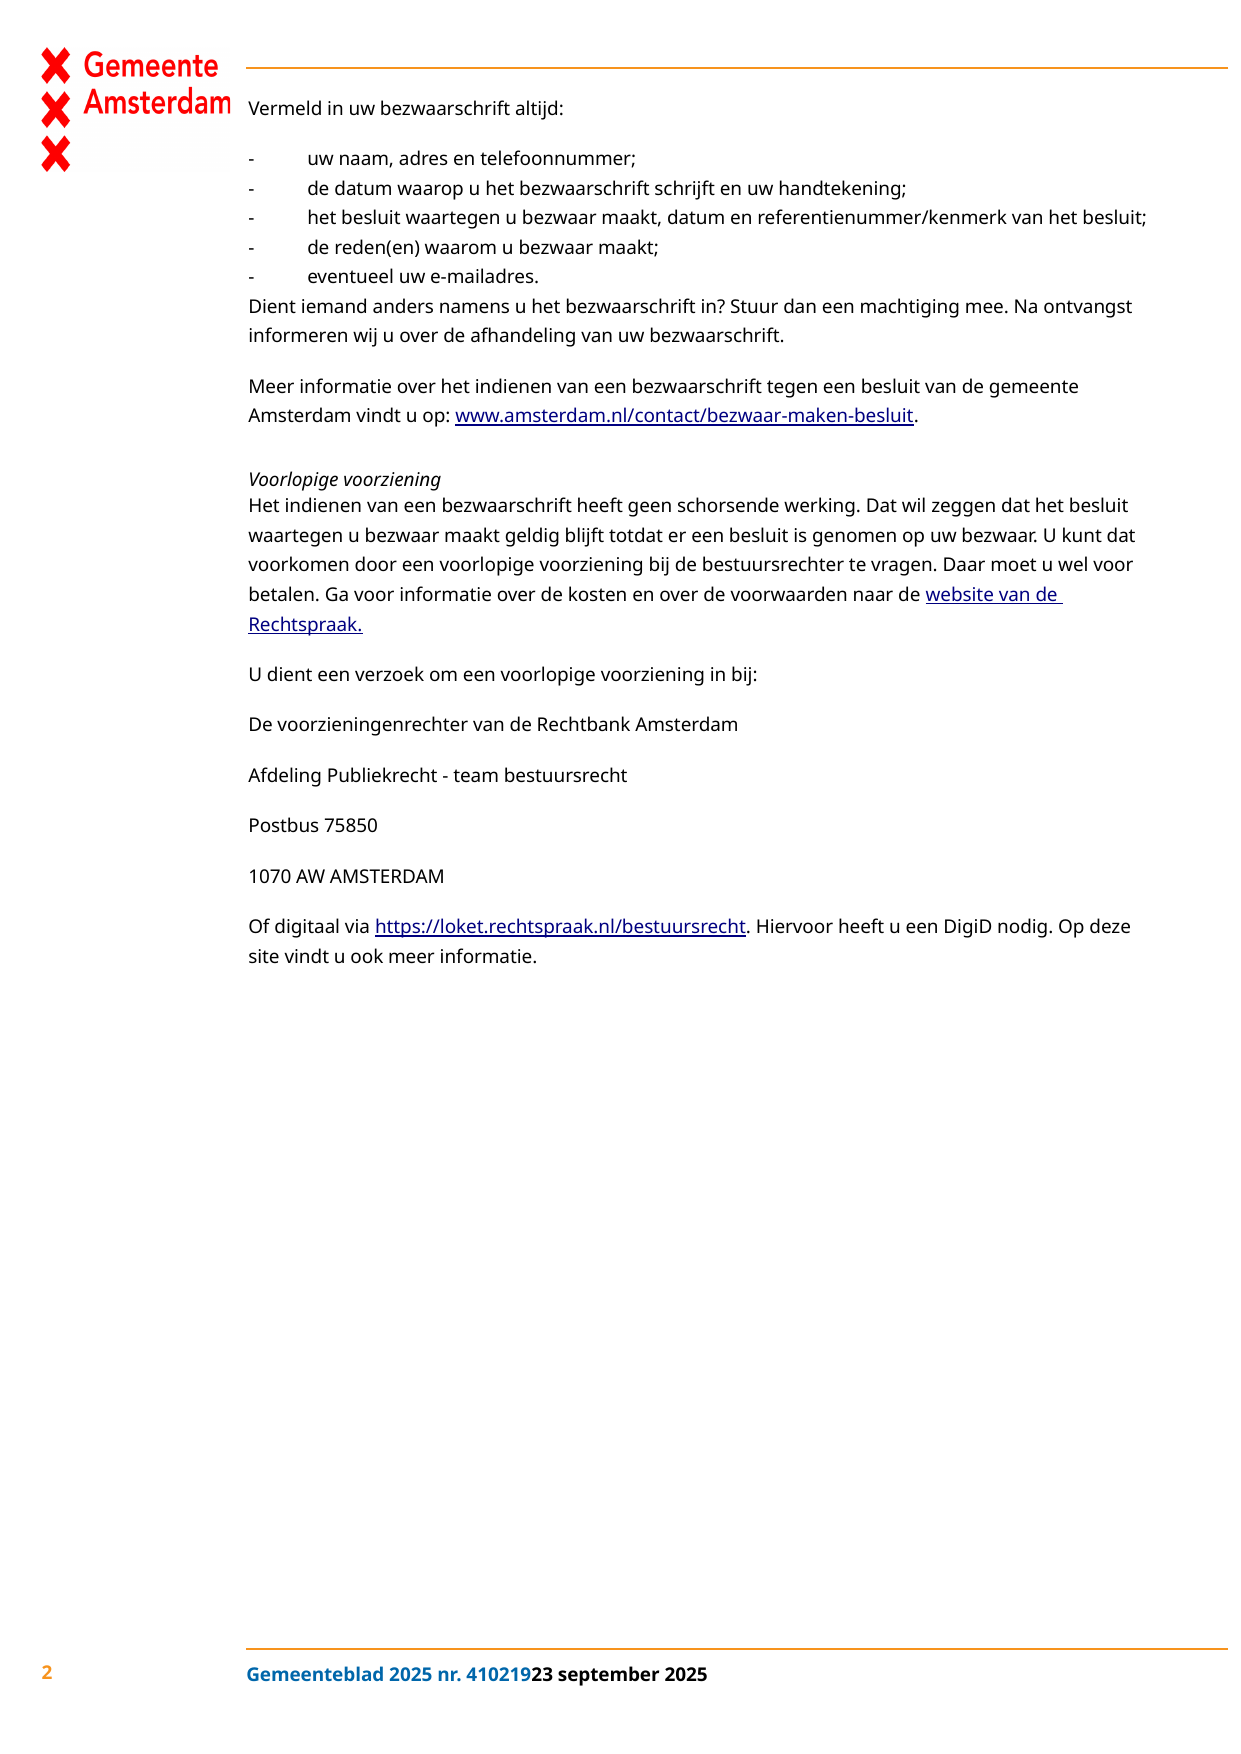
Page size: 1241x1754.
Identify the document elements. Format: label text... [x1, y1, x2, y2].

text Dient iemand anders namens u het bezwaarschrift in? Stuur dan een machtiging mee. Na ontvangst informeren wij u over de afhandeling van uw bezwaarschrift. [248, 293, 1152, 348]
list de datum waarop u het bezwaarschrift schrijft en uw handtekening; [248, 175, 1152, 201]
text Of digitaal via https://loket.rechtspraak.nl/bestuursrecht. Hiervoor heeft u een DigiD nodig. Op deze site vindt u ook meer informatie. [248, 913, 1152, 968]
text Het indienen van een bezwaarschrift heeft geen schorsende werking. Dat wil zeggen dat het besluit waartegen u bezwaar maakt geldig blijft totdat er een besluit is genomen op uw bezwaar. U kunt dat voorkomen door een voorlopige voorziening bij de bestuursrechter te vragen. Daar moet u wel voor betalen. Ga voor informatie over de kosten en over de voorwaarden naar de website van de Rechtspraak. [248, 492, 1152, 636]
text Voorlopige voorziening [248, 467, 1152, 492]
text Postbus 75850 [248, 812, 1152, 838]
list uw naam, adres en telefoonnummer; [248, 145, 1152, 171]
picture [41, 47, 231, 172]
text Meer informatie over het indienen van een bezwaarschrift tegen een besluit van de gemeente Amsterdam vindt u op: www.amsterdam.nl/contact/bezwaar-maken-besluit. [248, 373, 1152, 428]
list het besluit waartegen u bezwaar maakt, datum en referentienummer/kenmerk van het besluit; [248, 204, 1152, 230]
text U dient een verzoek om een voorlopige voorziening in bij: [248, 661, 1152, 687]
list de reden(en) waarom u bezwaar maakt; [248, 234, 1152, 260]
text Afdeling Publiekrecht - team bestuursrecht [248, 762, 1152, 788]
text Vermeld in uw bezwaarschrift altijd: [248, 95, 1152, 121]
text De voorzieningenrechter van de Rechtbank Amsterdam [248, 712, 1152, 737]
text 1070 AW AMSTERDAM [248, 863, 1152, 888]
list eventueel uw e-mailadres. [248, 263, 1152, 289]
